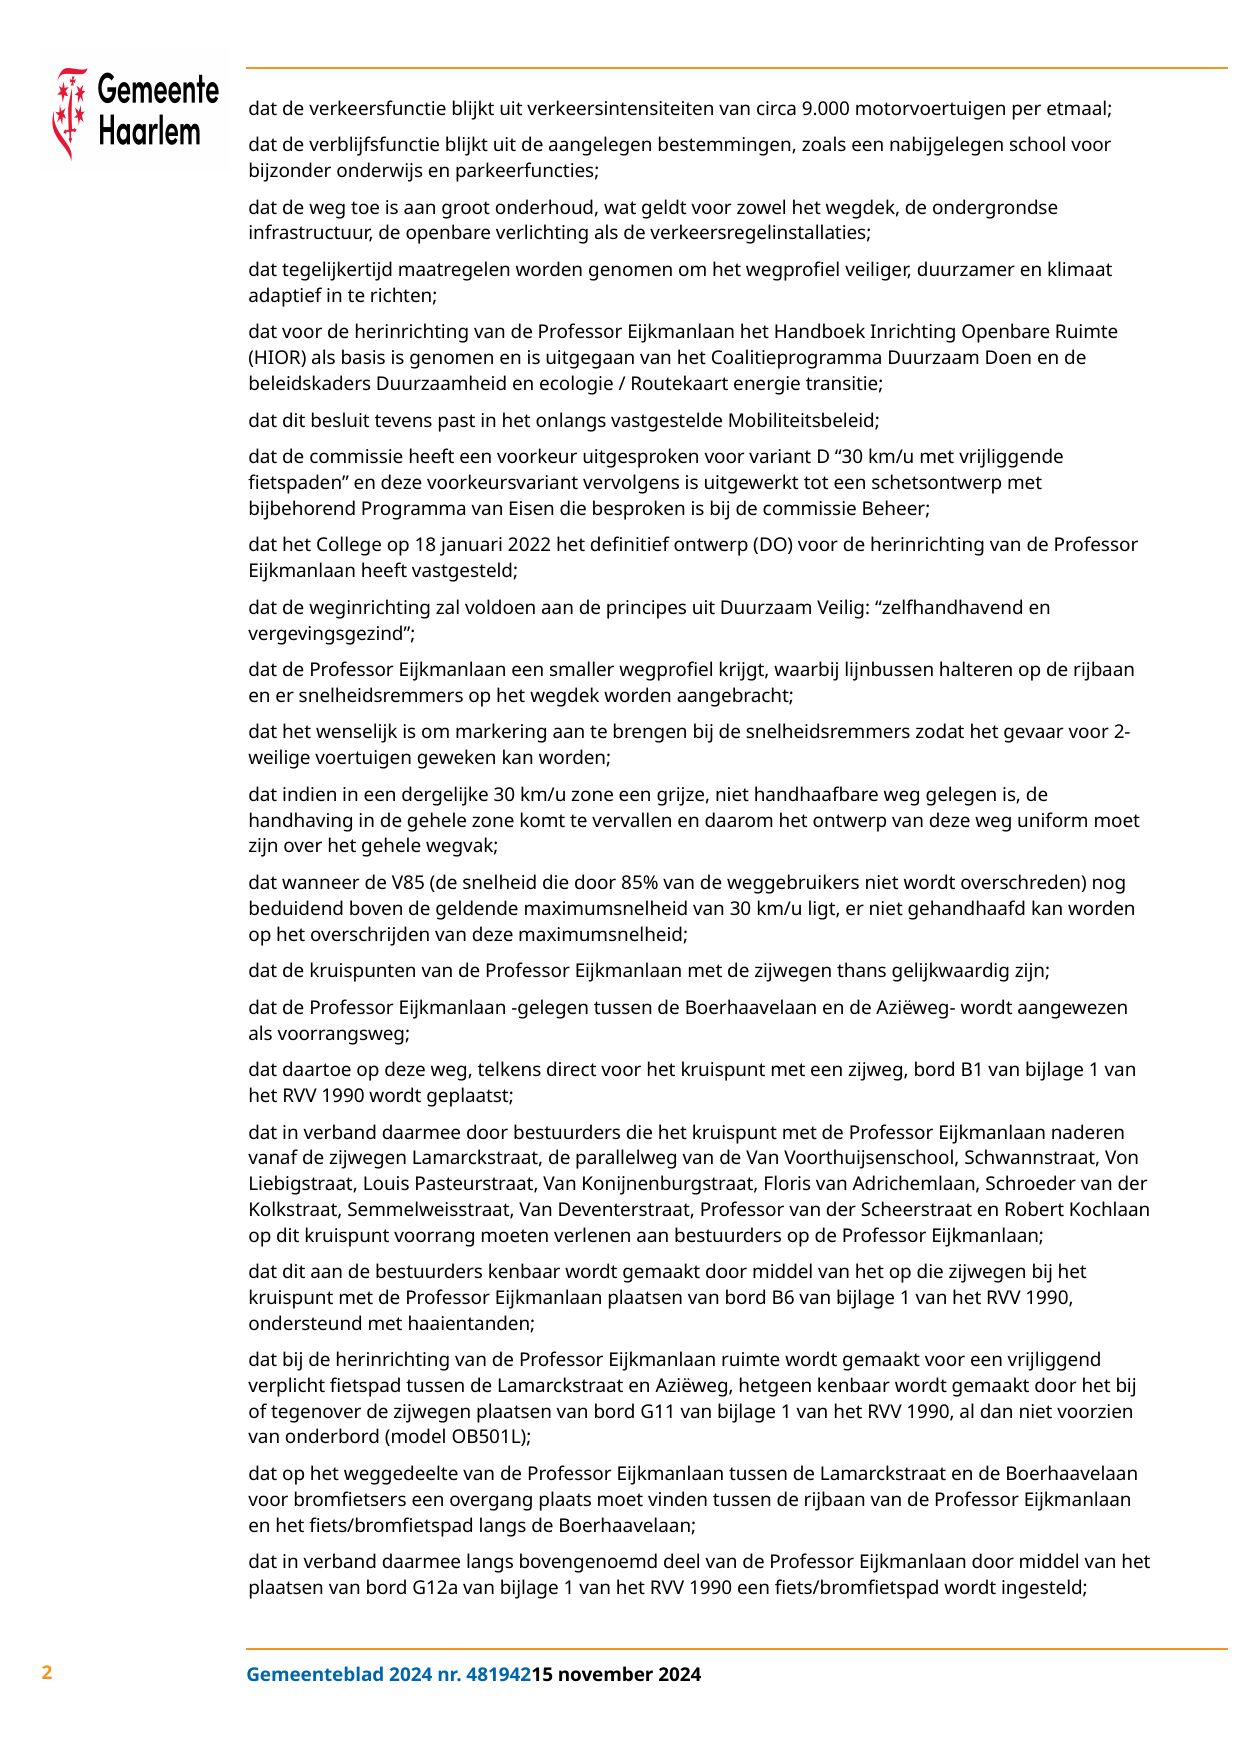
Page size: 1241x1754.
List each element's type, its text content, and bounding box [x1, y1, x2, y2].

text dat voor de herinrichting van de Professor Eijkmanlaan het Handboek Inrichting Openbare Ruimte (HIOR) als basis is genomen en is uitgegaan van het Coalitieprogramma Duurzaam Doen en de beleidskaders Duurzaamheid en ecologie / Routekaart energie transitie; [248, 319, 1152, 396]
text dat de verblijfsfunctie blijkt uit de aangelegen bestemmingen, zoals een nabijgelegen school voor bijzonder onderwijs en parkeerfuncties; [248, 131, 1152, 183]
text dat daartoe op deze weg, telkens direct voor het kruispunt met een zijweg, bord B1 van bijlage 1 van het RVV 1990 wordt geplaatst; [248, 1056, 1152, 1108]
text dat in verband daarmee langs bovengenoemd deel van de Professor Eijkmanlaan door middel van het plaatsen van bord G12a van bijlage 1 van het RVV 1990 een fiets/bromfietspad wordt ingesteld; [248, 1548, 1152, 1600]
text dat de weg toe is aan groot onderhoud, wat geldt voor zowel het wegdek, de ondergrondse infrastructuur, de openbare verlichting als de verkeersregelinstallaties; [248, 194, 1152, 245]
text dat de kruispunten van de Professor Eijkmanlaan met de zijwegen thans gelijkwaardig zijn; [248, 957, 1152, 983]
text dat dit besluit tevens past in het onlangs vastgestelde Mobiliteitsbeleid; [248, 407, 1152, 432]
text dat in verband daarmee door bestuurders die het kruispunt met de Professor Eijkmanlaan naderen vanaf de zijwegen Lamarckstraat, de parallelweg van de Van Voorthuijsenschool, Schwannstraat, Von Liebigstraat, Louis Pasteurstraat, Van Konijnenburgstraat, Floris van Adrichemlaan, Schroeder van der Kolkstraat, Semmelweisstraat, Van Deventerstraat, Professor van der Scheerstraat en Robert Kochlaan op dit kruispunt voorrang moeten verlenen aan bestuurders op de Professor Eijkmanlaan; [248, 1119, 1152, 1247]
text dat bij de herinrichting van de Professor Eijkmanlaan ruimte wordt gemaakt voor een vrijliggend verplicht fietspad tussen de Lamarckstraat en Aziëweg, hetgeen kenbaar wordt gemaakt door het bij of tegenover de zijwegen plaatsen van bord G11 van bijlage 1 van het RVV 1990, al dan niet voorzien van onderbord (model OB501L); [248, 1347, 1152, 1449]
text dat de commissie heeft een voorkeur uitgesproken voor variant D “30 km/u met vrijliggende fietspaden” en deze voorkeursvariant vervolgens is uitgewerkt tot een schetsontwerp met bijbehorend Programma van Eisen die besproken is bij de commissie Beheer; [248, 443, 1152, 521]
text dat het wenselijk is om markering aan te brengen bij de snelheidsremmers zodat het gevaar voor 2-weilige voertuigen geweken kan worden; [248, 719, 1152, 770]
text dat het College op 18 januari 2022 het definitief ontwerp (DO) voor de herinrichting van de Professor Eijkmanlaan heeft vastgesteld; [248, 532, 1152, 583]
text dat dit aan de bestuurders kenbaar wordt gemaakt door middel van het op die zijwegen bij het kruispunt met de Professor Eijkmanlaan plaatsen van bord B6 van bijlage 1 van het RVV 1990, ondersteund met haaientanden; [248, 1258, 1152, 1336]
text dat de weginrichting zal voldoen aan de principes uit Duurzaam Veilig: “zelfhandhavend en vergevingsgezind”; [248, 594, 1152, 645]
text dat de Professor Eijkmanlaan een smaller wegprofiel krijgt, waarbij lijnbussen halteren op de rijbaan en er snelheidsremmers op het wegdek worden aangebracht; [248, 656, 1152, 708]
text dat de verkeersfunctie blijkt uit verkeersintensiteiten van circa 9.000 motorvoertuigen per etmaal; [248, 95, 1152, 121]
text dat de Professor Eijkmanlaan -gelegen tussen de Boerhaavelaan en de Aziëweg- wordt aangewezen als voorrangsweg; [248, 994, 1152, 1046]
picture [41, 47, 231, 172]
text dat op het weggedeelte van de Professor Eijkmanlaan tussen de Lamarckstraat en de Boerhaavelaan voor bromfietsers een overgang plaats moet vinden tussen de rijbaan van de Professor Eijkmanlaan en het fiets/bromfietspad langs de Boerhaavelaan; [248, 1460, 1152, 1538]
text dat wanneer de V85 (de snelheid die door 85% van de weggebruikers niet wordt overschreden) nog beduidend boven de geldende maximumsnelheid van 30 km/u ligt, er niet gehandhaafd kan worden op het overschrijden van deze maximumsnelheid; [248, 869, 1152, 946]
text dat indien in een dergelijke 30 km/u zone een grijze, niet handhaafbare weg gelegen is, de handhaving in de gehele zone komt te vervallen en daarom het ontwerp van deze weg uniform moet zijn over het gehele wegvak; [248, 781, 1152, 858]
text dat tegelijkertijd maatregelen worden genomen om het wegprofiel veiliger, duurzamer en klimaat adaptief in te richten; [248, 256, 1152, 308]
